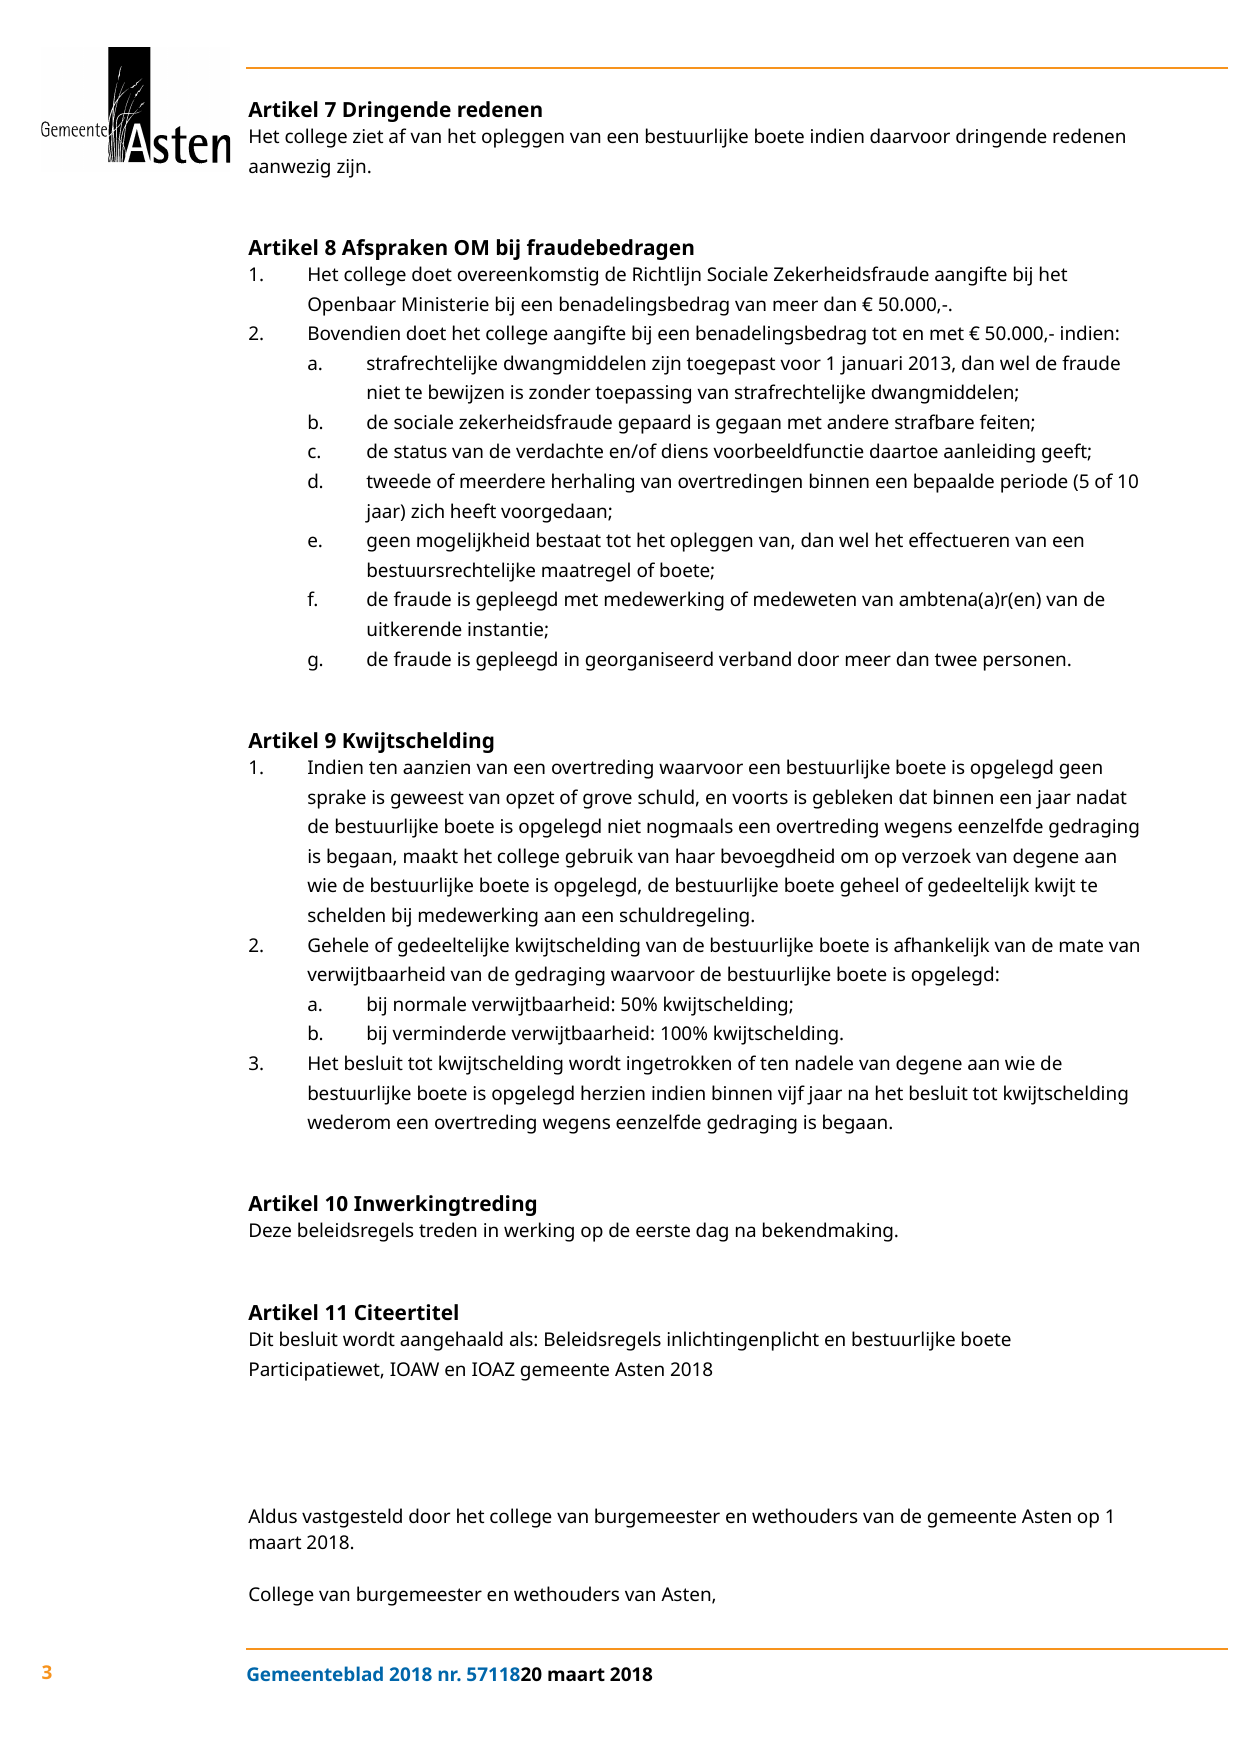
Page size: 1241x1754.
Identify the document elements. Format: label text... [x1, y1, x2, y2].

list de fraude is gepleegd met medewerking of medeweten van ambtena(a)r(en) van de uitkerende instantie; [307, 587, 1152, 642]
list geen mogelijkheid bestaat tot het opleggen van, dan wel het effectueren van een bestuursrechtelijke maatregel of boete; [307, 527, 1152, 583]
list Bovendien doet het college aangifte bij een benadelingsbedrag tot en met € 50.000,- indien: [248, 320, 1152, 346]
text Dit besluit wordt aangehaald als: Beleidsregels inlichtingenplicht en bestuurlijke boete Participatiewet, IOAW en IOAZ gemeente Asten 2018 [248, 1326, 1152, 1381]
list bij normale verwijtbaarheid: 50% kwijtschelding; [307, 991, 1152, 1017]
text Artikel 11 Citeertitel [248, 1298, 1152, 1326]
list Indien ten aanzien van een overtreding waarvoor een bestuurlijke boete is opgelegd geen sprake is geweest van opzet of grove schuld, en voorts is gebleken dat binnen een jaar nadat de bestuurlijke boete is opgelegd niet nogmaals een overtreding wegens eenzelfde gedraging is begaan, maakt het college gebruik van haar bevoegdheid om op verzoek van degene aan wie de bestuurlijke boete is opgelegd, de bestuurlijke boete geheel of gedeeltelijk kwijt te schelden bij medewerking aan een schuldregeling. [248, 754, 1152, 928]
list tweede of meerdere herhaling van overtredingen binnen een bepaalde periode (5 of 10 jaar) zich heeft voorgedaan; [307, 468, 1152, 524]
text Artikel 10 Inwerkingtreding [248, 1189, 1152, 1218]
list bij verminderde verwijtbaarheid: 100% kwijtschelding. [307, 1021, 1152, 1046]
list Het besluit tot kwijtschelding wordt ingetrokken of ten nadele van degene aan wie de bestuurlijke boete is opgelegd herzien indien binnen vijf jaar na het besluit tot kwijtschelding wederom een overtreding wegens eenzelfde gedraging is begaan. [248, 1050, 1152, 1135]
list de fraude is gepleegd in georganiseerd verband door meer dan twee personen. [307, 646, 1152, 672]
list Gehele of gedeeltelijke kwijtschelding van de bestuurlijke boete is afhankelijk van de mate van verwijtbaarheid van de gedraging waarvoor de bestuurlijke boete is opgelegd: [248, 932, 1152, 987]
text Artikel 9 Kwijtschelding [248, 726, 1152, 754]
text College van burgemeester en wethouders van Asten, [248, 1581, 1152, 1607]
text Aldus vastgesteld door het college van burgemeester en wethouders van de gemeente Asten op 1 maart 2018. [248, 1504, 1152, 1555]
text Artikel 7 Dringende redenen [248, 95, 1152, 123]
list de status van de verdachte en/of diens voorbeeldfunctie daartoe aanleiding geeft; [307, 439, 1152, 464]
picture [41, 47, 231, 172]
text Het college ziet af van het opleggen van een bestuurlijke boete indien daarvoor dringende redenen aanwezig zijn. [248, 123, 1152, 178]
list Het college doet overeenkomstig de Richtlijn Sociale Zekerheidsfraude aangifte bij het Openbaar Ministerie bij een benadelingsbedrag van meer dan € 50.000,-. [248, 261, 1152, 317]
text Artikel 8 Afspraken OM bij fraudebedragen [248, 233, 1152, 261]
list strafrechtelijke dwangmiddelen zijn toegepast voor 1 januari 2013, dan wel de fraude niet te bewijzen is zonder toepassing van strafrechtelijke dwangmiddelen; [307, 350, 1152, 405]
text Deze beleidsregels treden in werking op de eerste dag na bekendmaking. [248, 1218, 1152, 1243]
list de sociale zekerheidsfraude gepaard is gegaan met andere strafbare feiten; [307, 409, 1152, 435]
